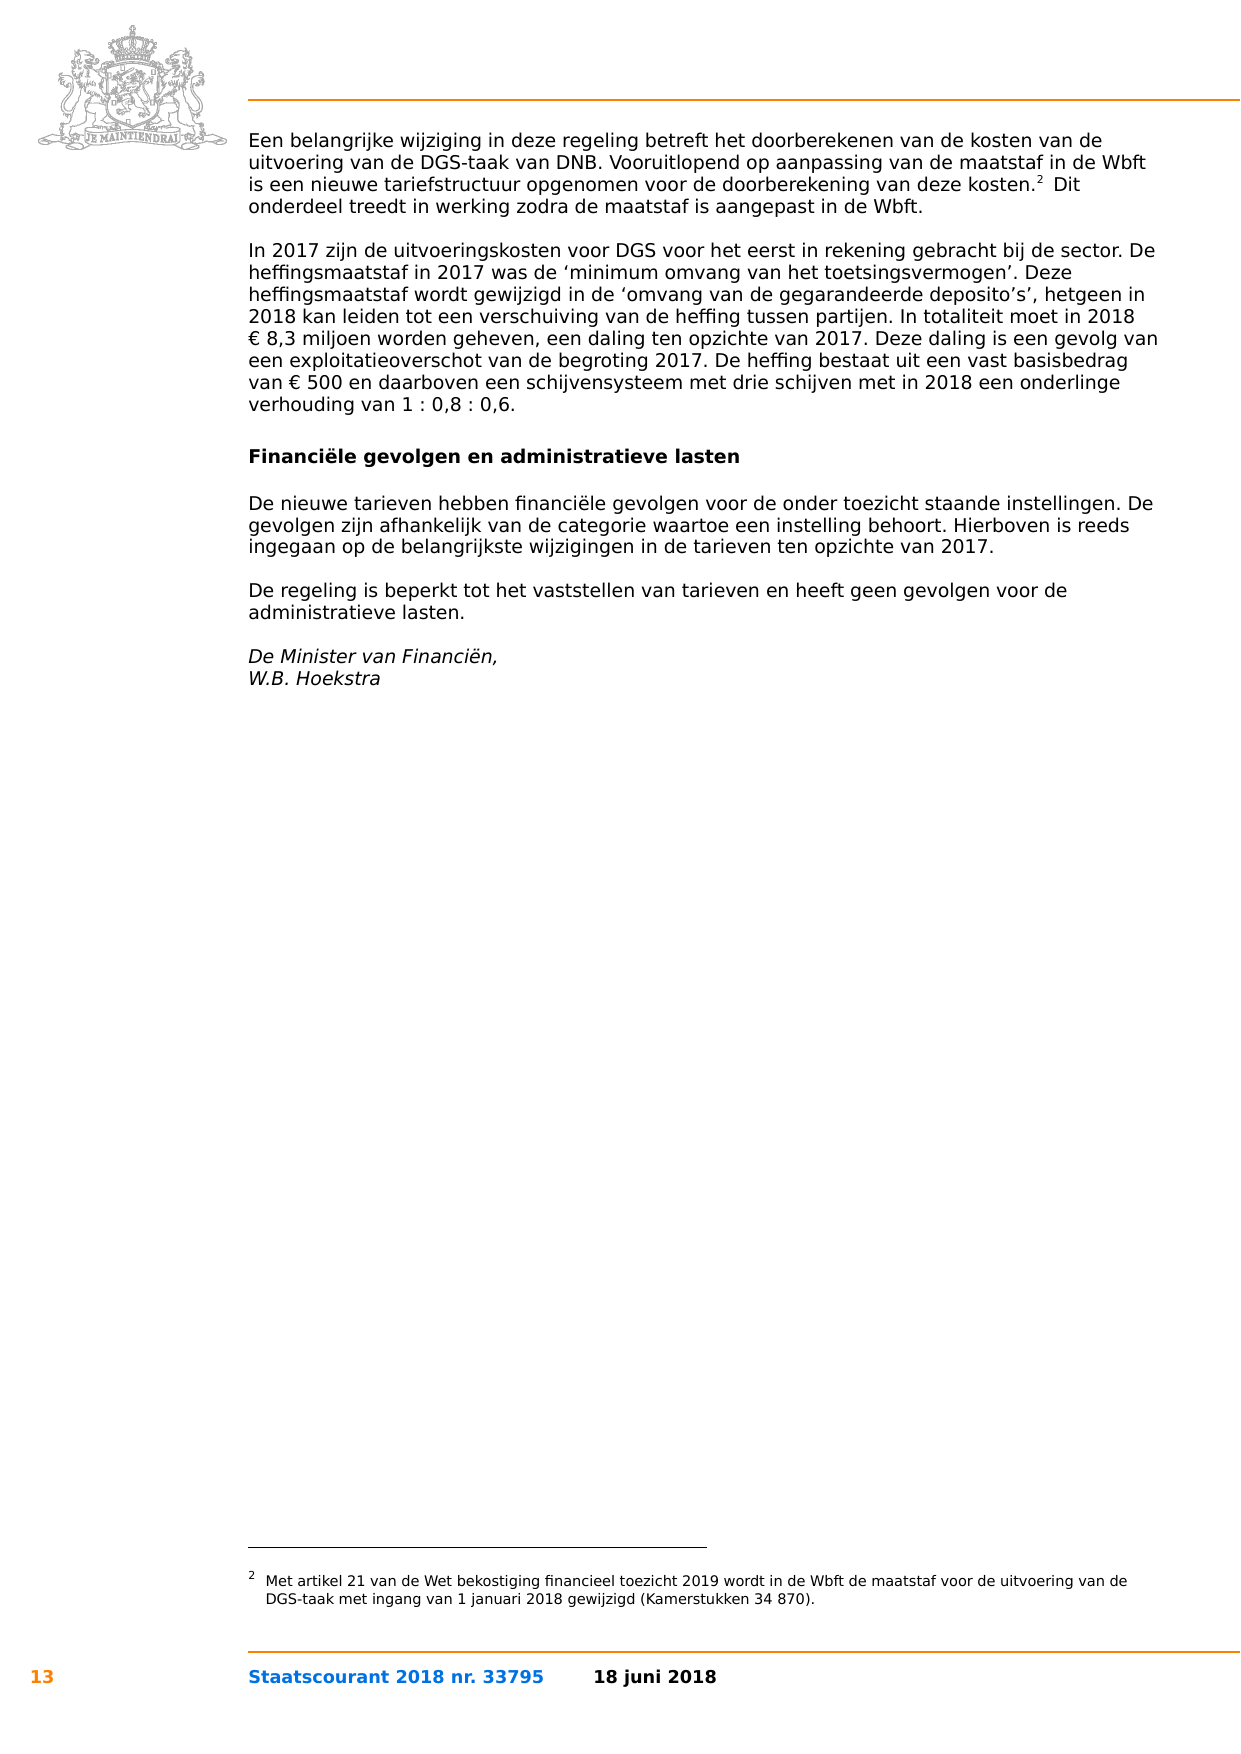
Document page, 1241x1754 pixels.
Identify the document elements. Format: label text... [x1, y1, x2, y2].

text De regeling is beperkt tot het vaststellen van tarieven en heeft geen gevolgen voor de administratieve lasten. [248, 580, 1163, 624]
text De Minister van Financiën, W.B. Hoekstra [248, 646, 1163, 690]
text De nieuwe tarieven hebben financiële gevolgen voor de onder toezicht staande instellingen. De gevolgen zijn afhankelijk van de categorie waartoe een instelling behoort. Hierboven is reeds ingegaan op de belangrijkste wijzigingen in de tarieven ten opzichte van 2017. [248, 492, 1163, 558]
subtitle Financiële gevolgen en administratieve lasten [248, 446, 1163, 467]
text Een belangrijke wijziging in deze regeling betreft het doorberekenen van de kosten van de uitvoering van de DGS-taak van DNB. Vooruitlopend op aanpassing van de maatstaf in de Wbft is een nieuwe tariefstructuur opgenomen voor de doorberekening van deze kosten. Dit onderdeel treedt in werking zodra de maatstaf is aangepast in de Wbft. [248, 130, 1163, 218]
picture [38, 25, 227, 150]
text In 2017 zijn de uitvoeringskosten voor DGS voor het eerst in rekening gebracht bij de sector. De heffingsmaatstaf in 2017 was de ‘minimum omvang van het toetsingsvermogen’. Deze heffingsmaatstaf wordt gewijzigd in de ‘omvang van de gegarandeerde deposito’s’, hetgeen in 2018 kan leiden tot een verschuiving van de heffing tussen partijen. In totaliteit moet in 2018 € 8,3 miljoen worden geheven, een daling ten opzichte van 2017. Deze daling is een gevolg van een exploitatieoverschot van de begroting 2017. De heffing bestaat uit een vast basisbedrag van € 500 en daarboven een schijvensysteem met drie schijven met in 2018 een onderlinge verhouding van 1 : 0,8 : 0,6. [248, 240, 1163, 416]
text Met artikel 21 van de Wet bekostiging financieel toezicht 2019 wordt in de Wbft de maatstaf voor de uitvoering van de DGS-taak met ingang van 1 januari 2018 gewijzigd (Kamerstukken 34 870). [248, 1569, 1163, 1608]
